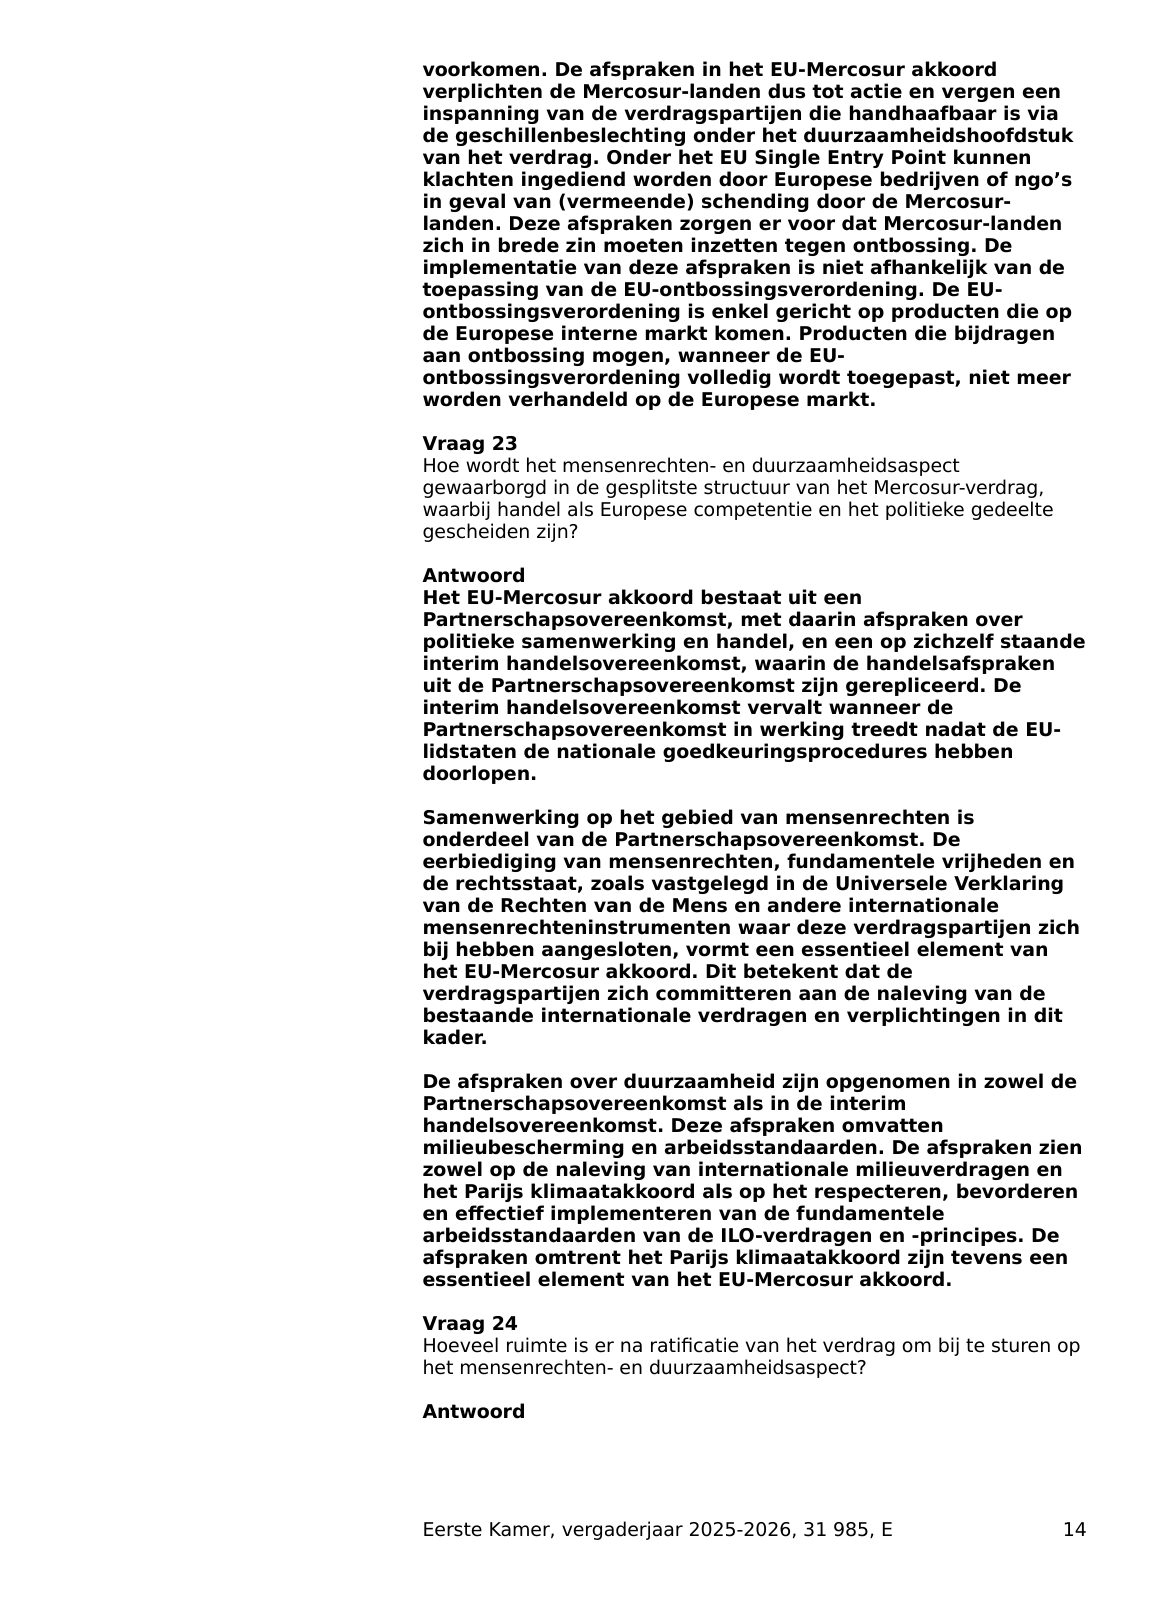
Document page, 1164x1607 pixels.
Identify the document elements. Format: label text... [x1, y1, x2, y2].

text Vraag 23 [422, 433, 1087, 455]
text Hoe wordt het mensenrechten- en duurzaamheidsaspect gewaarborgd in de gesplitste structuur van het Mercosur-verdrag, waarbij handel als Europese competentie en het politieke gedeelte gescheiden zijn? [422, 455, 1087, 543]
text Vraag 24 [422, 1313, 1087, 1335]
text Antwoord [422, 565, 1087, 587]
text Hoeveel ruimte is er na ratificatie van het verdrag om bij te sturen op het mensenrechten- en duurzaamheidsaspect? [422, 1335, 1087, 1379]
text Antwoord [422, 1401, 1087, 1423]
text Het EU-Mercosur akkoord bestaat uit een Partnerschapsovereenkomst, met daarin afspraken over politieke samenwerking en handel, en een op zichzelf staande interim handelsovereenkomst, waarin de handelsafspraken uit de Partnerschapsovereenkomst zijn gerepliceerd. De interim handelsovereenkomst vervalt wanneer de Partnerschapsovereenkomst in werking treedt nadat de EU-lidstaten de nationale goedkeuringsprocedures hebben doorlopen. [422, 587, 1087, 785]
text De afspraken over duurzaamheid zijn opgenomen in zowel de Partnerschapsovereenkomst als in de interim handelsovereenkomst. Deze afspraken omvatten milieubescherming en arbeidsstandaarden. De afspraken zien zowel op de naleving van internationale milieuverdragen en het Parijs klimaatakkoord als op het respecteren, bevorderen en effectief implementeren van de fundamentele arbeidsstandaarden van de ILO-verdragen en -principes. De afspraken omtrent het Parijs klimaatakkoord zijn tevens een essentieel element van het EU-Mercosur akkoord. [422, 1071, 1087, 1291]
text Samenwerking op het gebied van mensenrechten is onderdeel van de Partnerschapsovereenkomst. De eerbiediging van mensenrechten, fundamentele vrijheden en de rechtsstaat, zoals vastgelegd in de Universele Verklaring van de Rechten van de Mens en andere internationale mensenrechteninstrumenten waar deze verdragspartijen zich bij hebben aangesloten, vormt een essentieel element van het EU-Mercosur akkoord. Dit betekent dat de verdragspartijen zich committeren aan de naleving van de bestaande internationale verdragen en verplichtingen in dit kader. [422, 807, 1087, 1049]
text voorkomen. De afspraken in het EU-Mercosur akkoord verplichten de Mercosur-landen dus tot actie en vergen een inspanning van de verdragspartijen die handhaafbaar is via de geschillenbeslechting onder het duurzaamheidshoofdstuk van het verdrag. Onder het EU Single Entry Point kunnen klachten ingediend worden door Europese bedrijven of ngo’s in geval van (vermeende) schending door de Mercosur-landen. Deze afspraken zorgen er voor dat Mercosur-landen zich in brede zin moeten inzetten tegen ontbossing. De implementatie van deze afspraken is niet afhankelijk van de toepassing van de EU-ontbossingsverordening. De EU-ontbossingsverordening is enkel gericht op producten die op de Europese interne markt komen. Producten die bijdragen aan ontbossing mogen, wanneer de EU-ontbossingsverordening volledig wordt toegepast, niet meer worden verhandeld op de Europese markt. [422, 59, 1087, 411]
